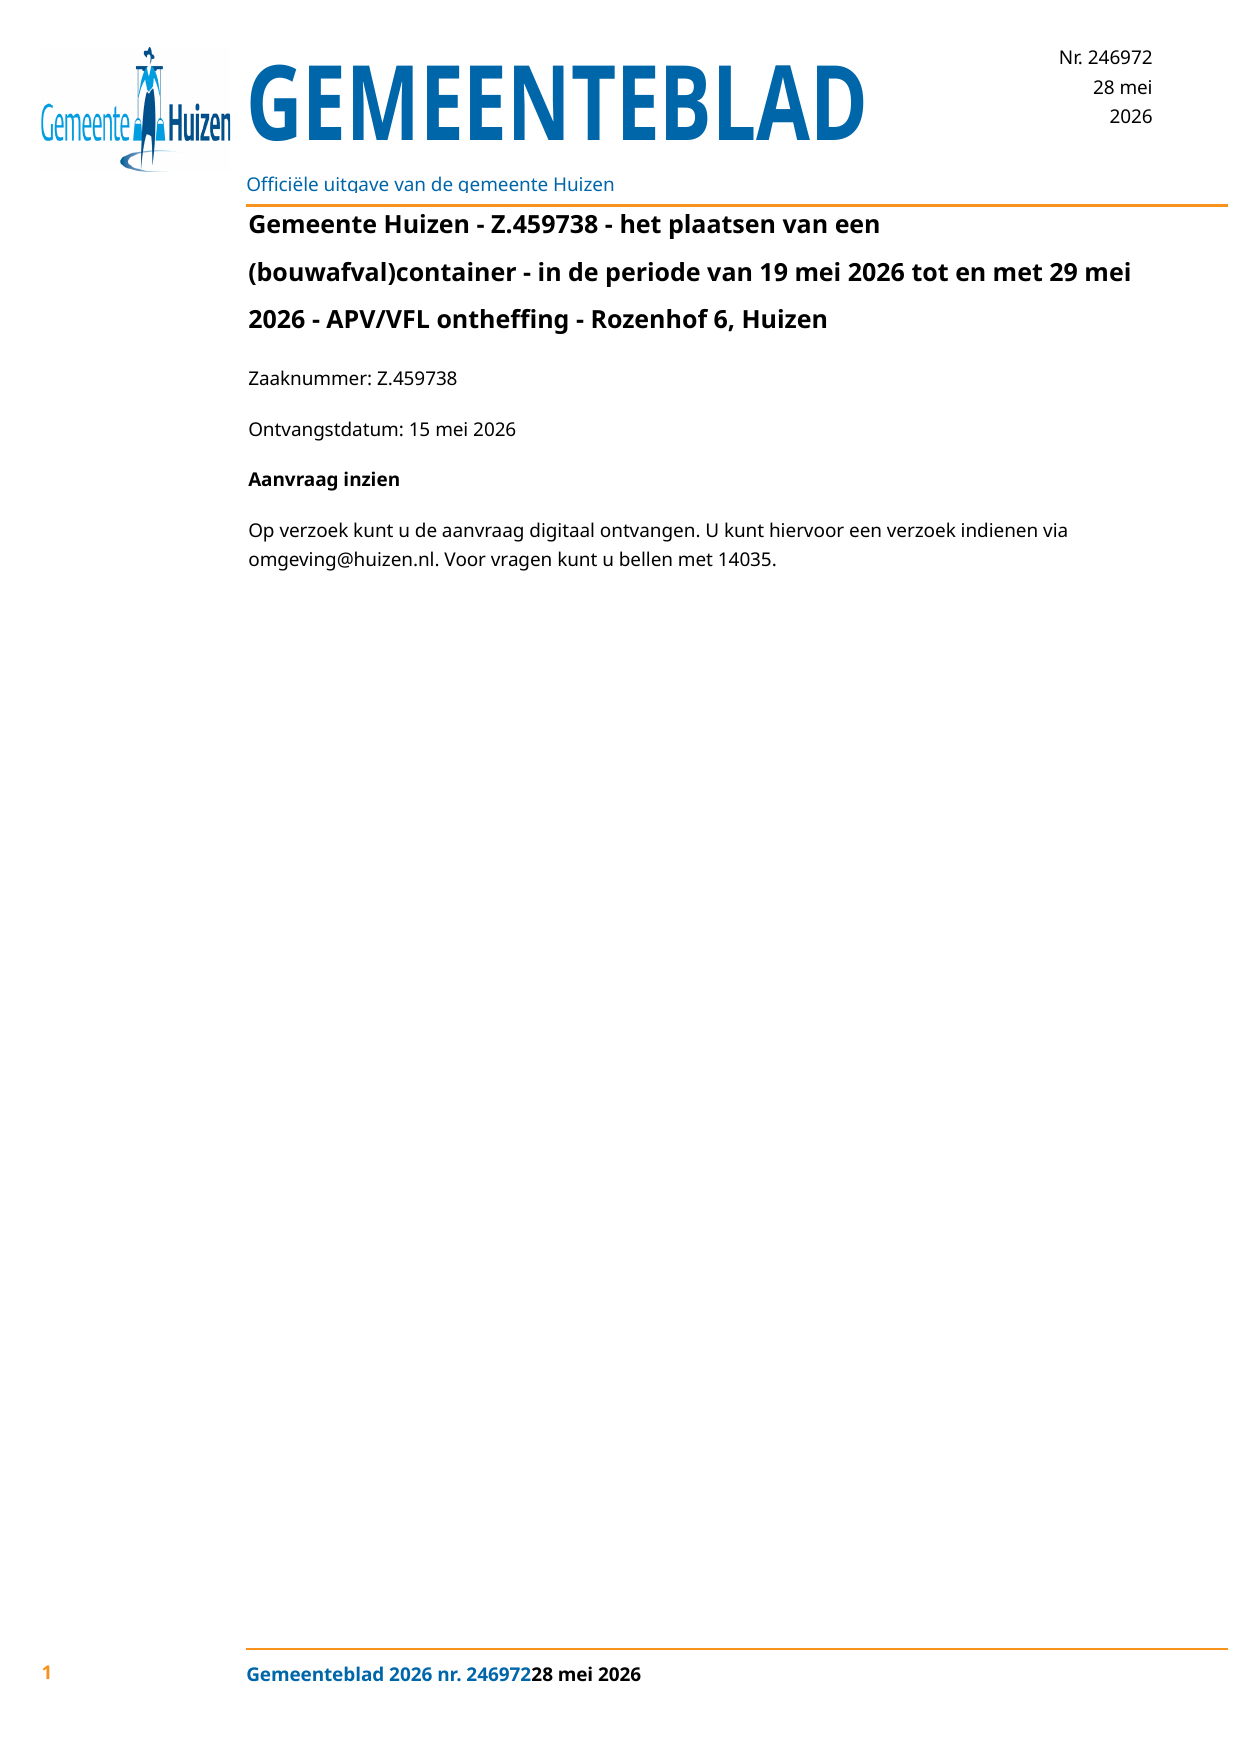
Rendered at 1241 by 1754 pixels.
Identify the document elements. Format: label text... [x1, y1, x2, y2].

text Aanvraag inzien [248, 466, 1152, 492]
text Ontvangstdatum: 15 mei 2026 [248, 416, 1152, 442]
text Gemeente Huizen - Z.459738 - het plaatsen van een (bouwafval)container - in de periode van 19 mei 2026 tot en met 29 mei 2026 - APV/VFL ontheffing - Rozenhof 6, Huizen [248, 207, 1152, 336]
text Zaaknummer: Z.459738 [248, 366, 1152, 391]
picture [41, 47, 231, 172]
text Op verzoek kunt u de aanvraag digitaal ontvangen. U kunt hiervoor een verzoek indienen via omgeving@huizen.nl. Voor vragen kunt u bellen met 14035. [248, 517, 1152, 572]
